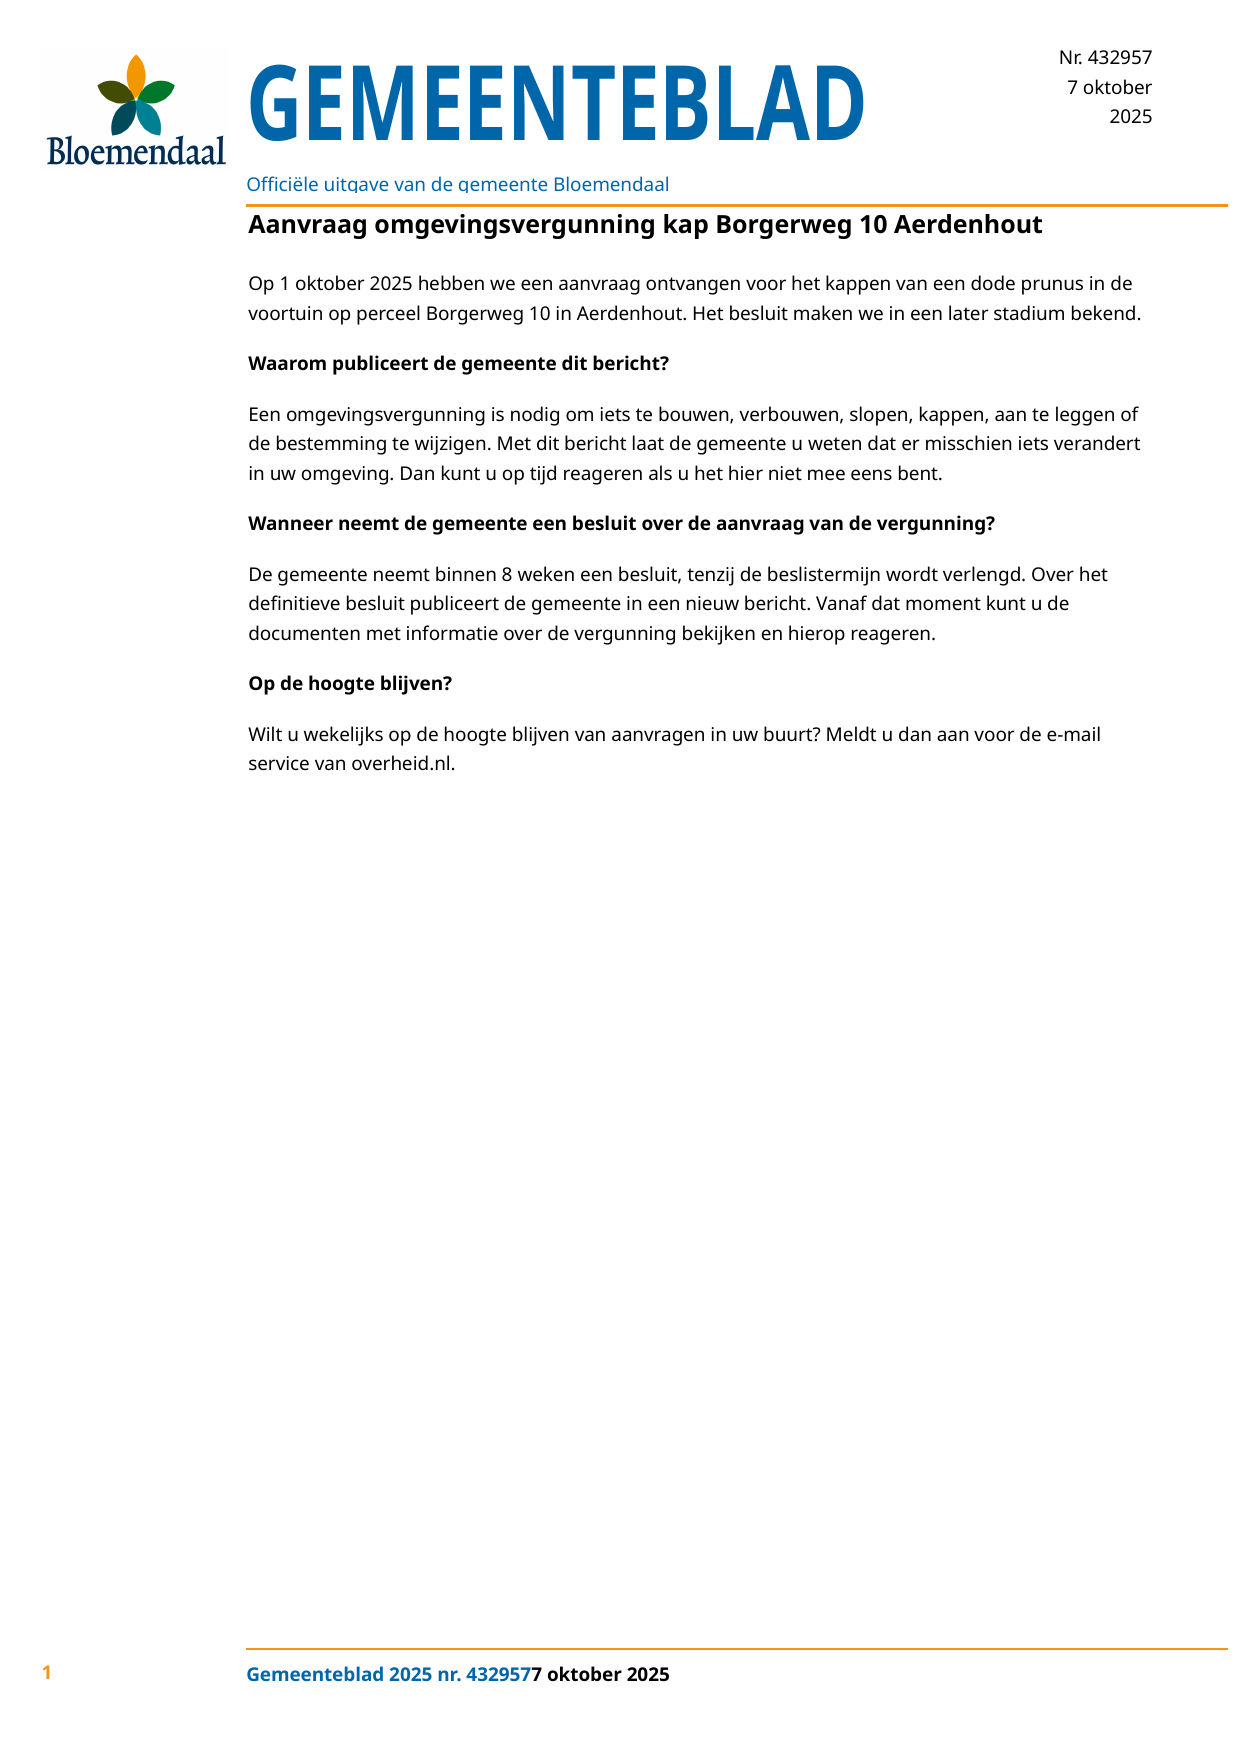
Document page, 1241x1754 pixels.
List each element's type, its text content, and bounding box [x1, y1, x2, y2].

text Wanneer neemt de gemeente een besluit over de aanvraag van de vergunning? [248, 510, 1152, 536]
text Een omgevingsvergunning is nodig om iets te bouwen, verbouwen, slopen, kappen, aan te leggen of de bestemming te wijzigen. Met dit bericht laat de gemeente u weten dat er misschien iets verandert in uw omgeving. Dan kunt u op tijd reageren als u het hier niet mee eens bent. [248, 401, 1152, 486]
text Waarom publiceert de gemeente dit bericht? [248, 350, 1152, 376]
picture [41, 47, 231, 172]
text Op de hoogte blijven? [248, 670, 1152, 696]
text De gemeente neemt binnen 8 weken een besluit, tenzij de beslistermijn wordt verlengd. Over het definitieve besluit publiceert de gemeente in een nieuw bericht. Vanaf dat moment kunt u de documenten met informatie over de vergunning bekijken en hierop reageren. [248, 561, 1152, 646]
text Wilt u wekelijks op de hoogte blijven van aanvragen in uw buurt? Meldt u dan aan voor de e-mail service van overheid.nl. [248, 721, 1152, 776]
text Aanvraag omgevingsvergunning kap Borgerweg 10 Aerdenhout [248, 207, 1152, 241]
text Op 1 oktober 2025 hebben we een aanvraag ontvangen voor het kappen van een dode prunus in de voortuin op perceel Borgerweg 10 in Aerdenhout. Het besluit maken we in een later stadium bekend. [248, 270, 1152, 326]
